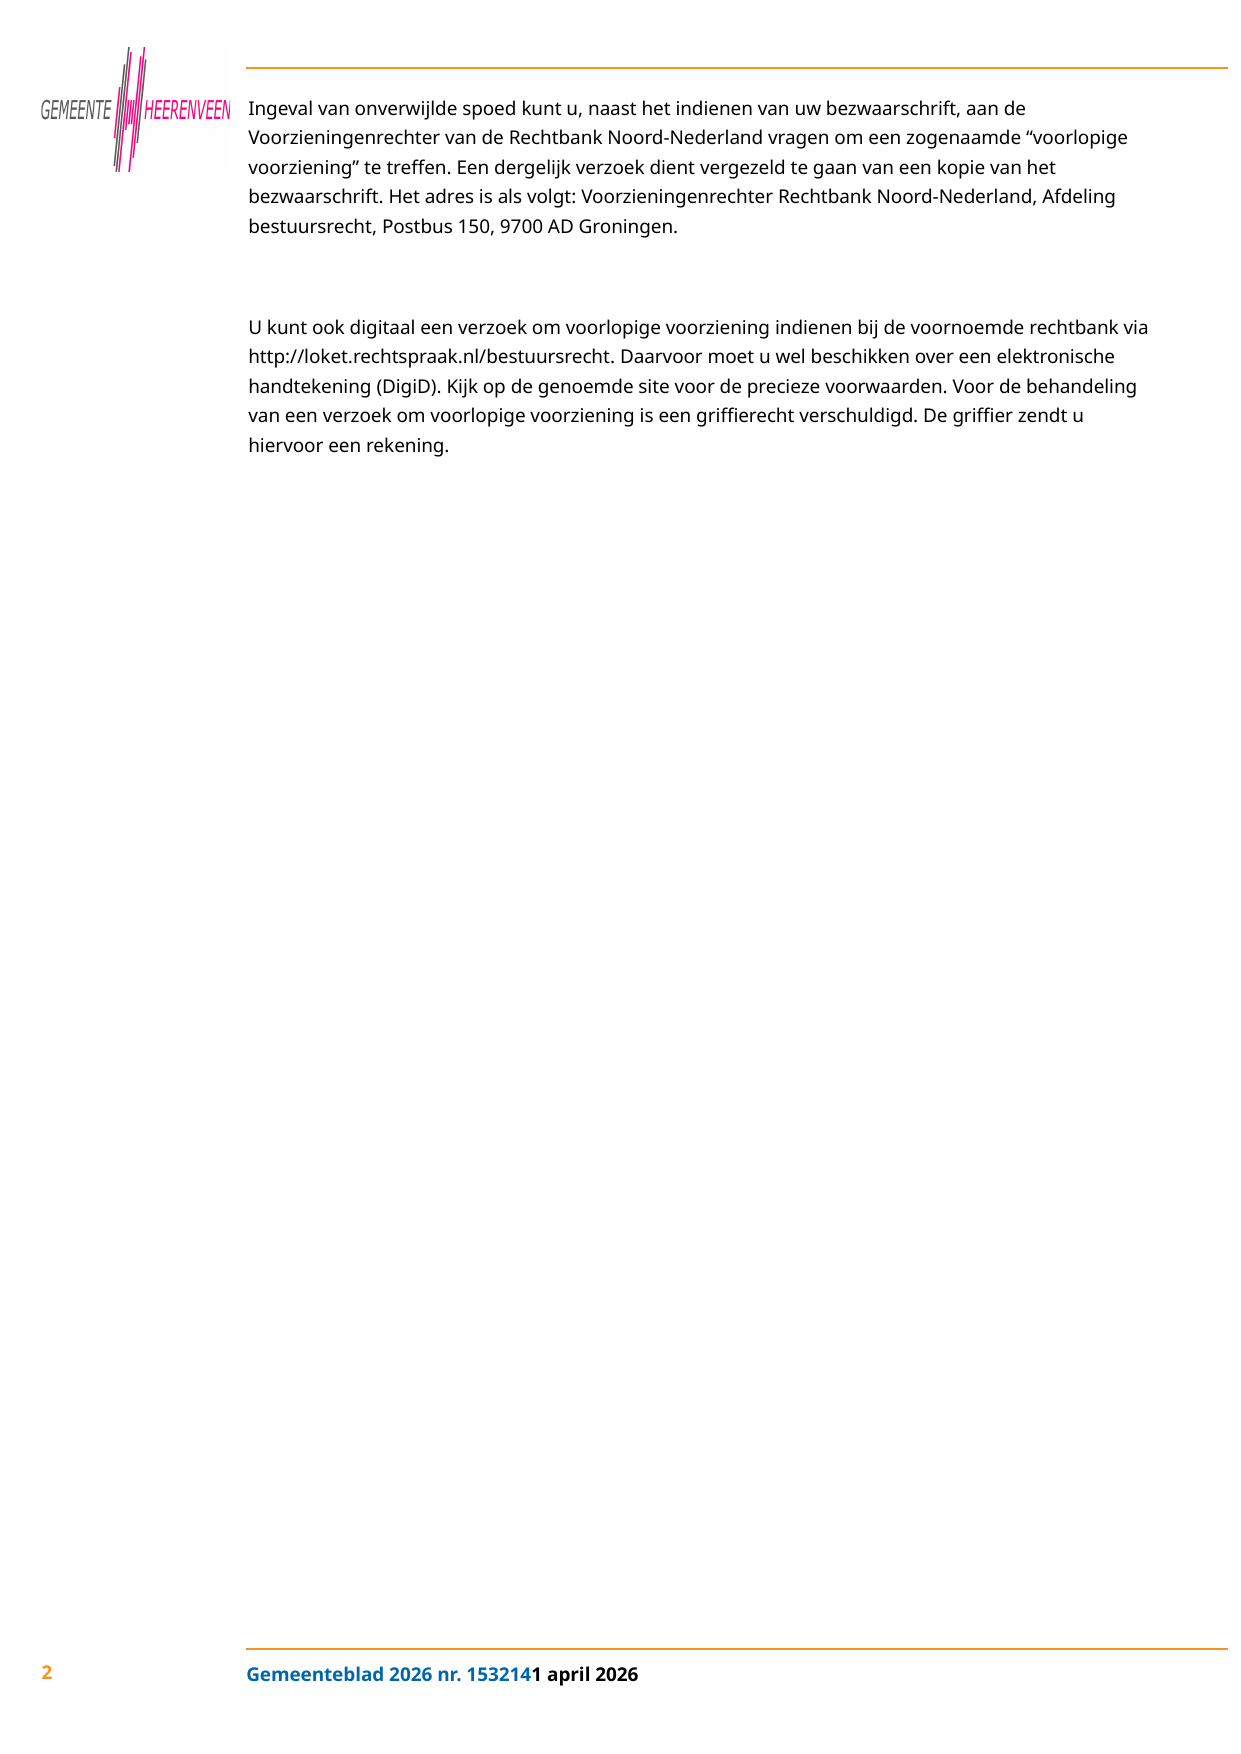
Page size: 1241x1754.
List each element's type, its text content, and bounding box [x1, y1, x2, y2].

text U kunt ook digitaal een verzoek om voorlopige voorziening indienen bij de voornoemde rechtbank via http://loket.rechtspraak.nl/bestuursrecht. Daarvoor moet u wel beschikken over een elektronische handtekening (DigiD). Kijk op de genoemde site voor de precieze voorwaarden. Voor de behandeling van een verzoek om voorlopige voorziening is een griffierecht verschuldigd. De griffier zendt u hiervoor een rekening. [248, 314, 1152, 458]
text Ingeval van onverwijlde spoed kunt u, naast het indienen van uw bezwaarschrift, aan de Voorzieningenrechter van de Rechtbank Noord-Nederland vragen om een zogenaamde “voorlopige voorziening” te treffen. Een dergelijk verzoek dient vergezeld te gaan van een kopie van het bezwaarschrift. Het adres is als volgt: Voorzieningenrechter Rechtbank Noord-Nederland, Afdeling bestuursrecht, Postbus 150, 9700 AD Groningen. [248, 95, 1152, 239]
picture [41, 47, 231, 172]
